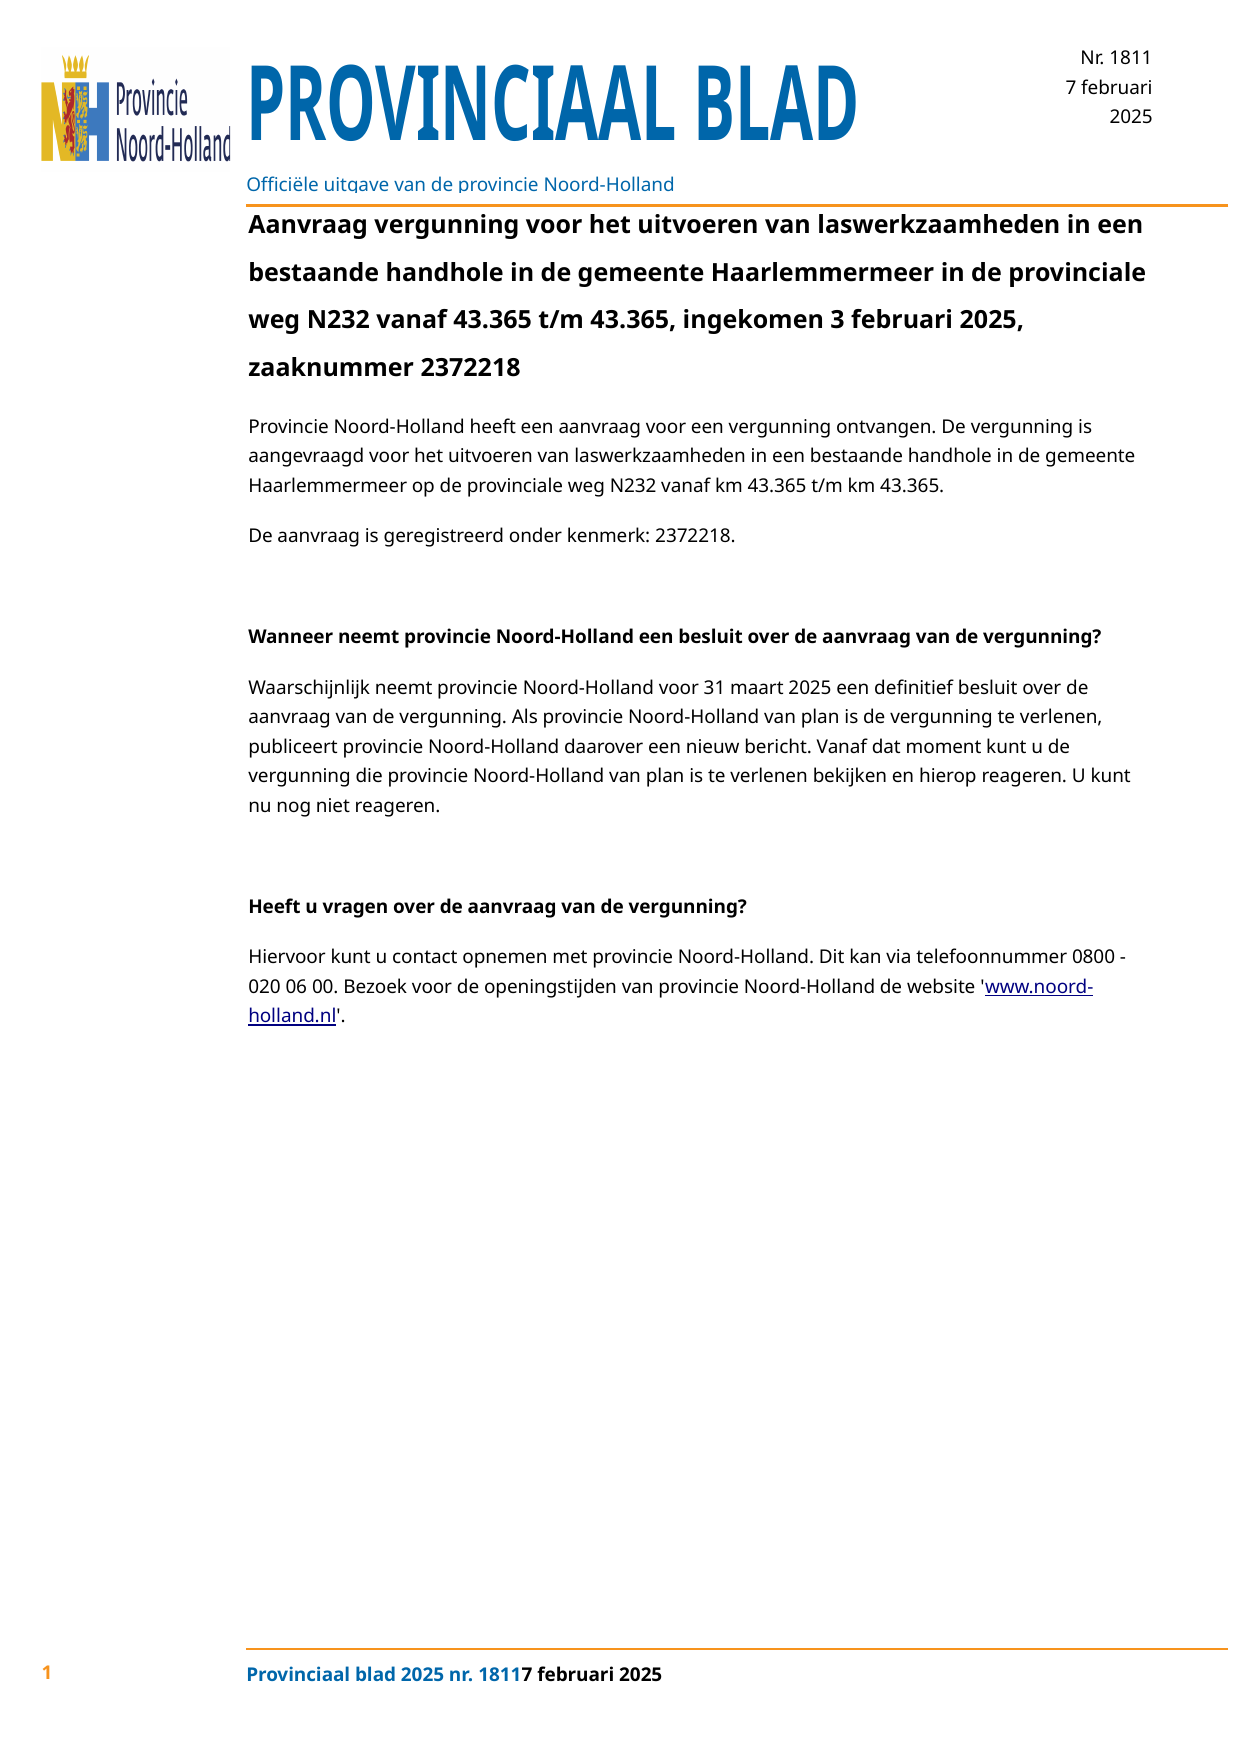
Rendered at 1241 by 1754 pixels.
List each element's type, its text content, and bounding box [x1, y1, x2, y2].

text Heeft u vragen over de aanvraag van de vergunning? [248, 893, 1152, 919]
text De aanvraag is geregistreerd onder kenmerk: 2372218. [248, 523, 1152, 548]
picture [41, 47, 231, 172]
text Waarschijnlijk neemt provincie Noord-Holland voor 31 maart 2025 een definitief besluit over de aanvraag van de vergunning. Als provincie Noord-Holland van plan is de vergunning te verlenen, publiceert provincie Noord-Holland daarover een nieuw bericht. Vanaf dat moment kunt u de vergunning die provincie Noord-Holland van plan is te verlenen bekijken en hierop reageren. U kunt nu nog niet reageren. [248, 674, 1152, 818]
text Hiervoor kunt u contact opnemen met provincie Noord-Holland. Dit kan via telefoonnummer 0800 - 020 06 00. Bezoek voor de openingstijden van provincie Noord-Holland de website 'www.noord-holland.nl'. [248, 943, 1152, 1028]
text Aanvraag vergunning voor het uitvoeren van laswerkzaamheden in een bestaande handhole in de gemeente Haarlemmermeer in de provinciale weg N232 vanaf 43.365 t/m 43.365, ingekomen 3 februari 2025, zaaknummer 2372218 [248, 207, 1152, 384]
text Provincie Noord-Holland heeft een aanvraag voor een vergunning ontvangen. De vergunning is aangevraagd voor het uitvoeren van laswerkzaamheden in een bestaande handhole in de gemeente Haarlemmermeer op de provinciale weg N232 vanaf km 43.365 t/m km 43.365. [248, 413, 1152, 498]
text Wanneer neemt provincie Noord-Holland een besluit over de aanvraag van de vergunning? [248, 623, 1152, 649]
